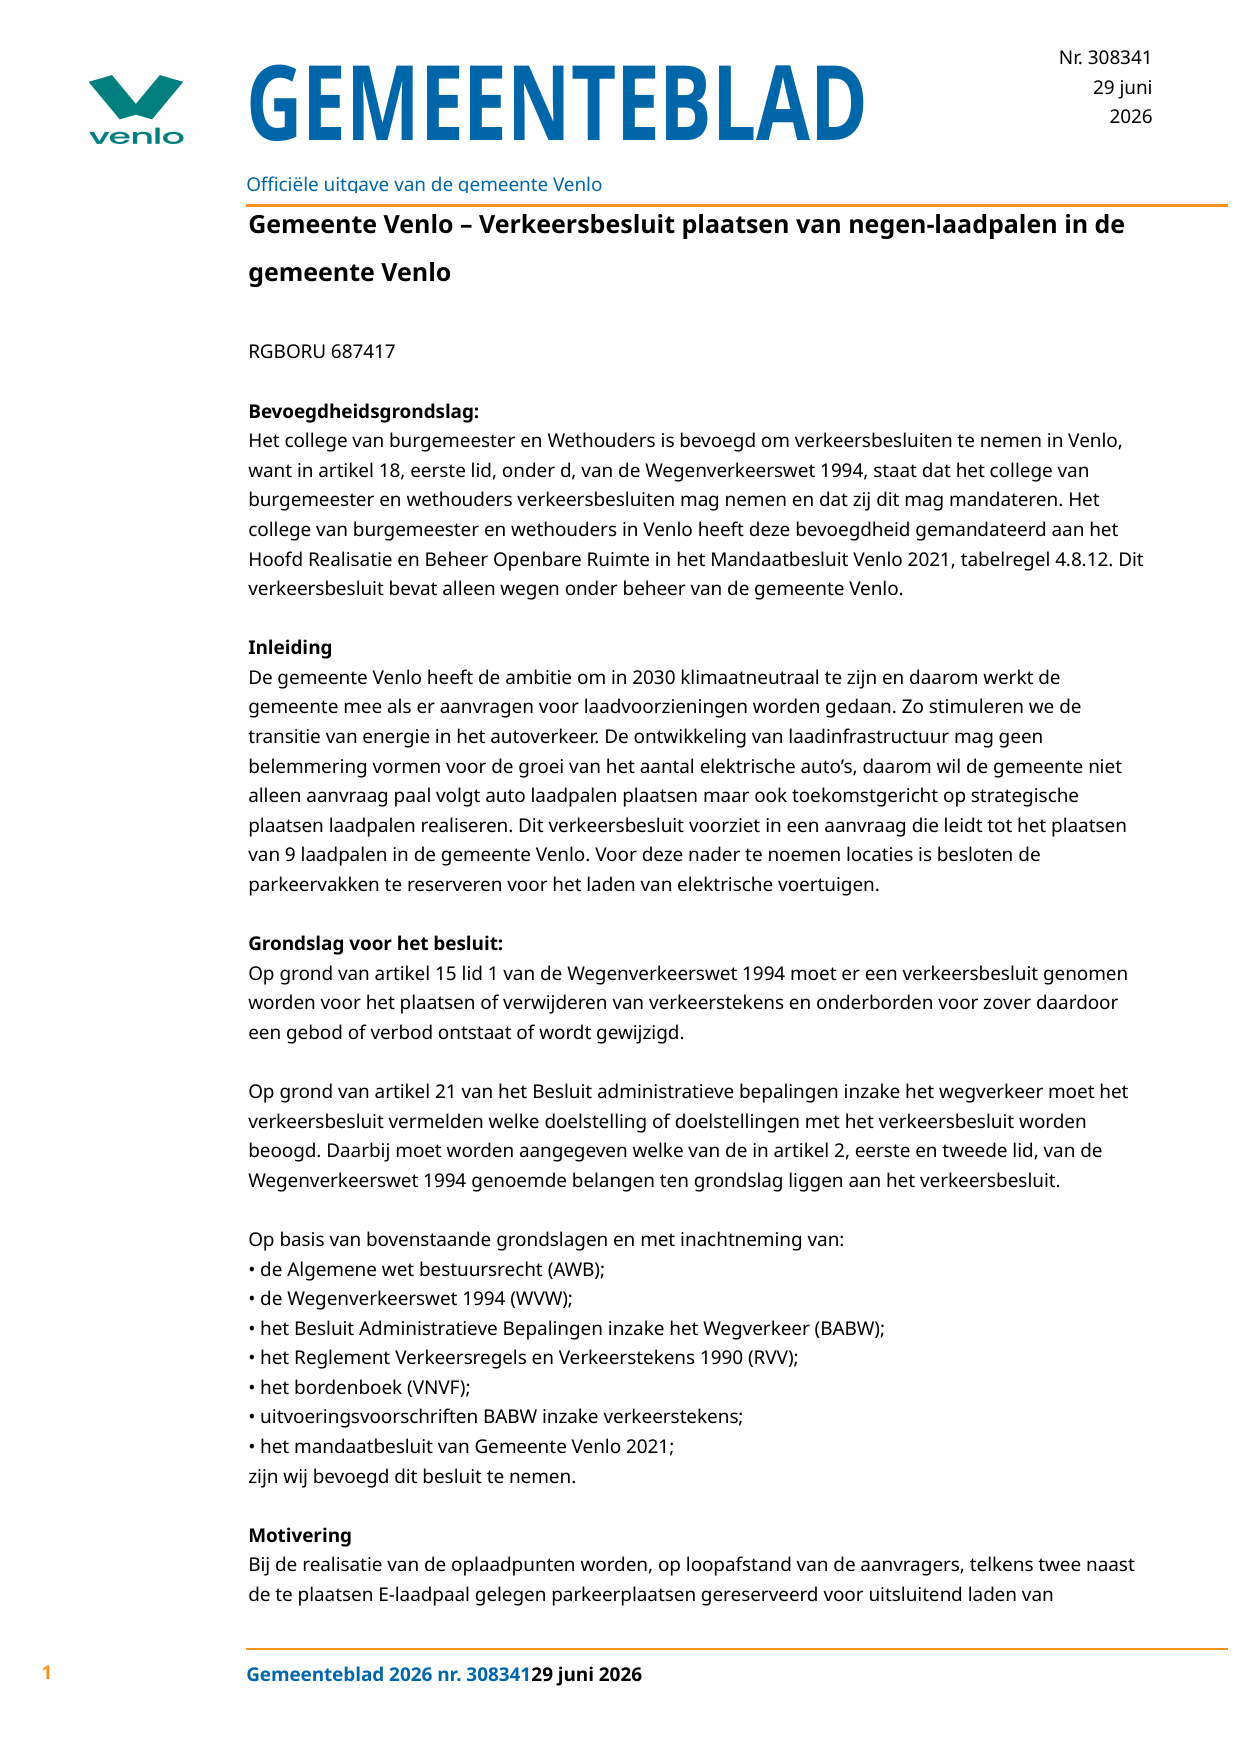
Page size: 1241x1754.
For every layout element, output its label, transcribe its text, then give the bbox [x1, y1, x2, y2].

text • het mandaatbesluit van Gemeente Venlo 2021; [248, 1433, 1152, 1459]
text zijn wij bevoegd dit besluit te nemen. [248, 1463, 1152, 1488]
text Op basis van bovenstaande grondslagen en met inachtneming van: [248, 1226, 1152, 1252]
text Bij de realisatie van de oplaadpunten worden, op loopafstand van de aanvragers, telkens twee naast de te plaatsen E-laadpaal gelegen parkeerplaatsen gereserveerd voor uitsluitend laden van [248, 1552, 1152, 1607]
text • uitvoeringsvoorschriften BABW inzake verkeerstekens; [248, 1404, 1152, 1429]
text Grondslag voor het besluit: [248, 930, 1152, 956]
text Op grond van artikel 15 lid 1 van de Wegenverkeerswet 1994 moet er een verkeersbesluit genomen worden voor het plaatsen of verwijderen van verkeerstekens en onderborden voor zover daardoor een gebod of verbod ontstaat of wordt gewijzigd. [248, 960, 1152, 1045]
text RGBORU 687417 [248, 339, 1152, 364]
text • het bordenboek (VNVF); [248, 1374, 1152, 1400]
text • het Besluit Administratieve Bepalingen inzake het Wegverkeer (BABW); [248, 1315, 1152, 1341]
text • het Reglement Verkeersregels en Verkeerstekens 1990 (RVV); [248, 1344, 1152, 1370]
text • de Algemene wet bestuursrecht (AWB); [248, 1256, 1152, 1281]
text De gemeente Venlo heeft de ambitie om in 2030 klimaatneutraal te zijn en daarom werkt de gemeente mee als er aanvragen voor laadvoorzieningen worden gedaan. Zo stimuleren we de transitie van energie in het autoverkeer. De ontwikkeling van laadinfrastructuur mag geen belemmering vormen voor de groei van het aantal elektrische auto’s, daarom wil de gemeente niet alleen aanvraag paal volgt auto laadpalen plaatsen maar ook toekomstgericht op strategische plaatsen laadpalen realiseren. Dit verkeersbesluit voorziet in een aanvraag die leidt tot het plaatsen van 9 laadpalen in de gemeente Venlo. Voor deze nader te noemen locaties is besloten de parkeervakken te reserveren voor het laden van elektrische voertuigen. [248, 664, 1152, 897]
text Het college van burgemeester en Wethouders is bevoegd om verkeersbesluiten te nemen in Venlo, want in artikel 18, eerste lid, onder d, van de Wegenverkeerswet 1994, staat dat het college van burgemeester en wethouders verkeersbesluiten mag nemen en dat zij dit mag mandateren. Het college van burgemeester en wethouders in Venlo heeft deze bevoegdheid gemandateerd aan het Hoofd Realisatie en Beheer Openbare Ruimte in het Mandaatbesluit Venlo 2021, tabelregel 4.8.12. Dit verkeersbesluit bevat alleen wegen onder beheer van de gemeente Venlo. [248, 427, 1152, 601]
text Bevoegdheidsgrondslag: [248, 398, 1152, 423]
text Op grond van artikel 21 van het Besluit administratieve bepalingen inzake het wegverkeer moet het verkeersbesluit vermelden welke doelstelling of doelstellingen met het verkeersbesluit worden beoogd. Daarbij moet worden aangegeven welke van de in artikel 2, eerste en tweede lid, van de Wegenverkeerswet 1994 genoemde belangen ten grondslag liggen aan het verkeersbesluit. [248, 1078, 1152, 1193]
text Inleiding [248, 634, 1152, 660]
text • de Wegenverkeerswet 1994 (WVW); [248, 1285, 1152, 1311]
text Motivering [248, 1522, 1152, 1548]
picture [41, 47, 231, 172]
text Gemeente Venlo – Verkeersbesluit plaatsen van negen-laadpalen in de gemeente Venlo [248, 207, 1152, 288]
